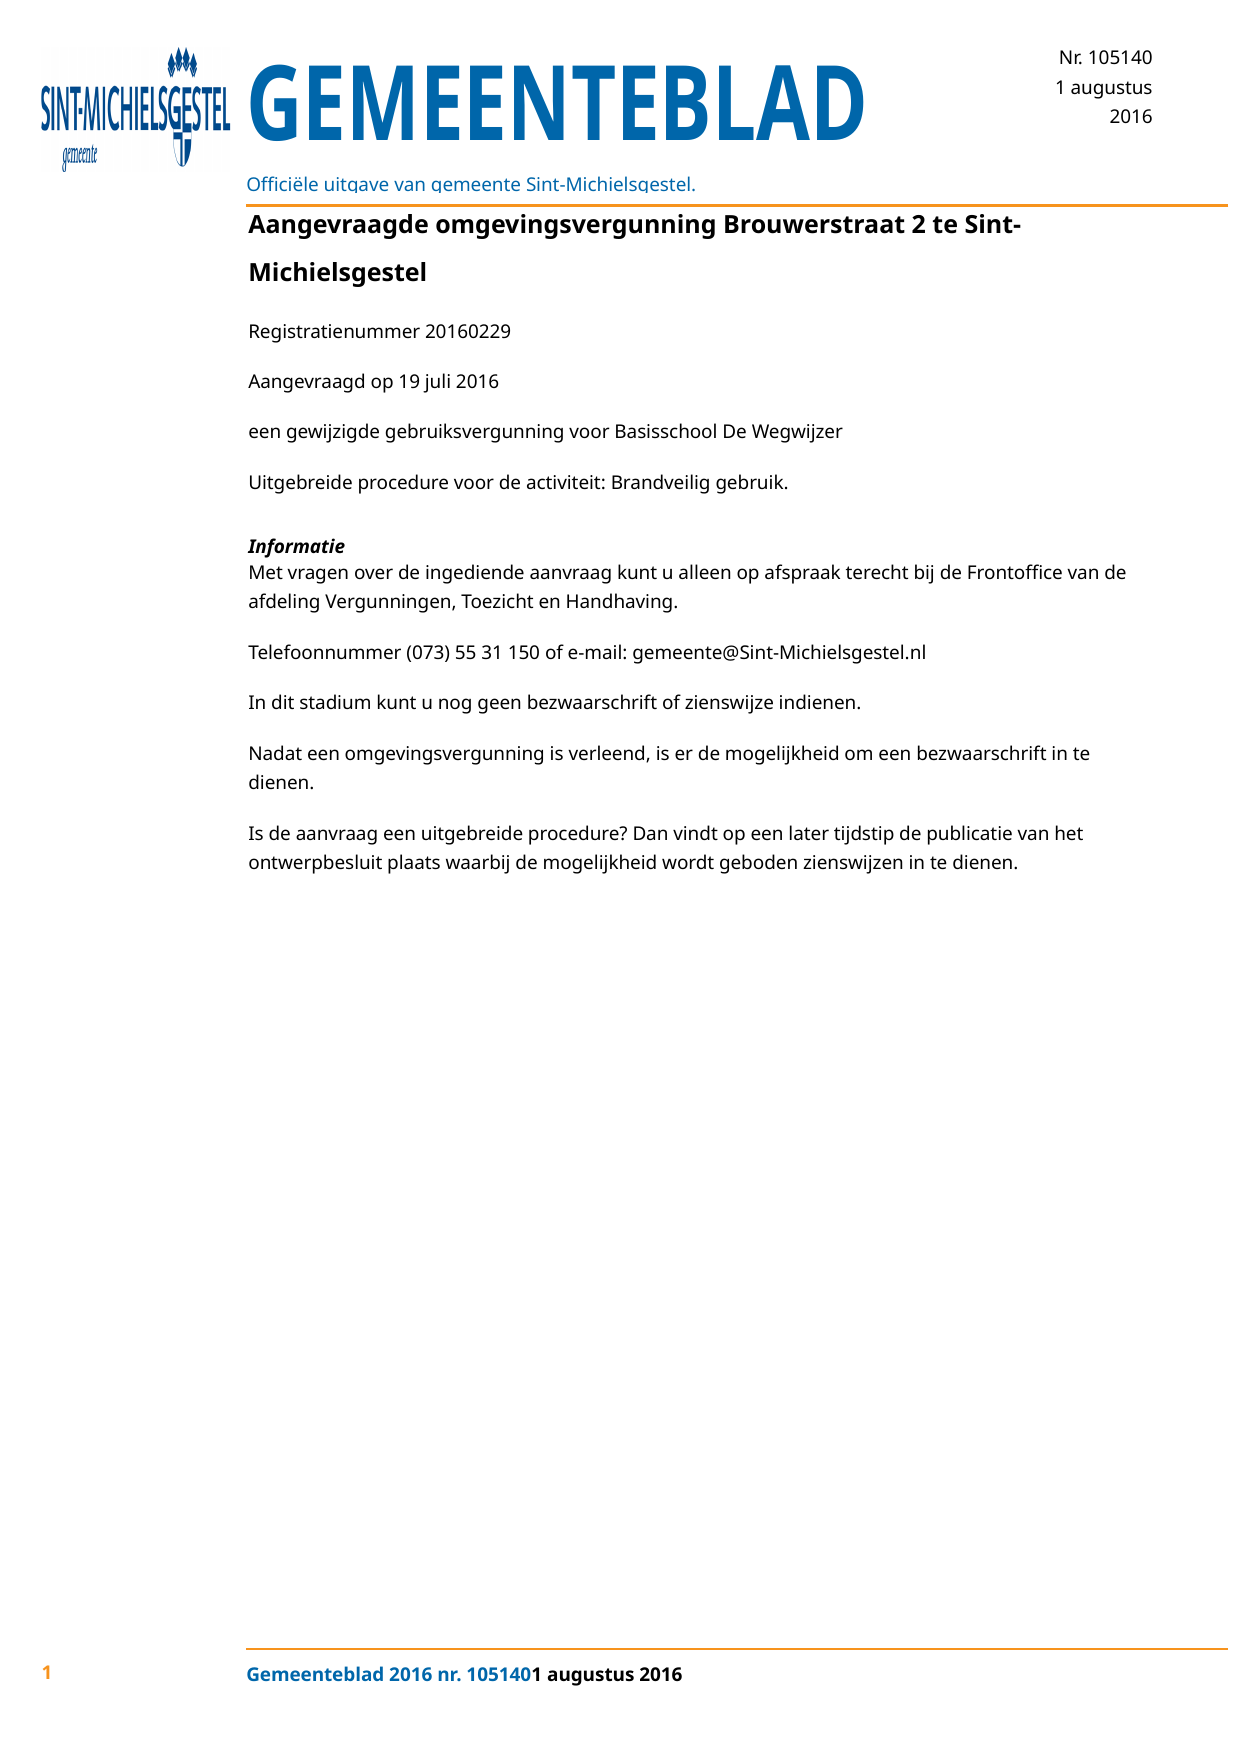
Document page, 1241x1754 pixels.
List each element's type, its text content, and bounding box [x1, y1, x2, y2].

text Telefoonnummer (073) 55 31 150 of e-mail: gemeente@Sint-Michielsgestel.nl [248, 639, 1152, 664]
text een gewijzigde gebruiksvergunning voor Basisschool De Wegwijzer [248, 419, 1152, 444]
text Registratienummer 20160229 [248, 318, 1152, 344]
picture [41, 47, 231, 172]
text Uitgebreide procedure voor de activiteit: Brandveilig gebruik. [248, 469, 1152, 495]
text Nadat een omgevingsvergunning is verleend, is er de mogelijkheid om een bezwaarschrift in te dienen. [248, 740, 1152, 795]
text In dit stadium kunt u nog geen bezwaarschrift of zienswijze indienen. [248, 689, 1152, 715]
text Aangevraagde omgevingsvergunning Brouwerstraat 2 te Sint-Michielsgestel [248, 207, 1152, 288]
text Met vragen over de ingediende aanvraag kunt u alleen op afspraak terecht bij de Frontoffice van de afdeling Vergunningen, Toezicht en Handhaving. [248, 559, 1152, 614]
text Is de aanvraag een uitgebreide procedure? Dan vindt op een later tijdstip de publicatie van het ontwerpbesluit plaats waarbij de mogelijkheid wordt geboden zienswijzen in te dienen. [248, 820, 1152, 875]
text Aangevraagd op 19 juli 2016 [248, 368, 1152, 394]
text Informatie [248, 533, 1152, 559]
